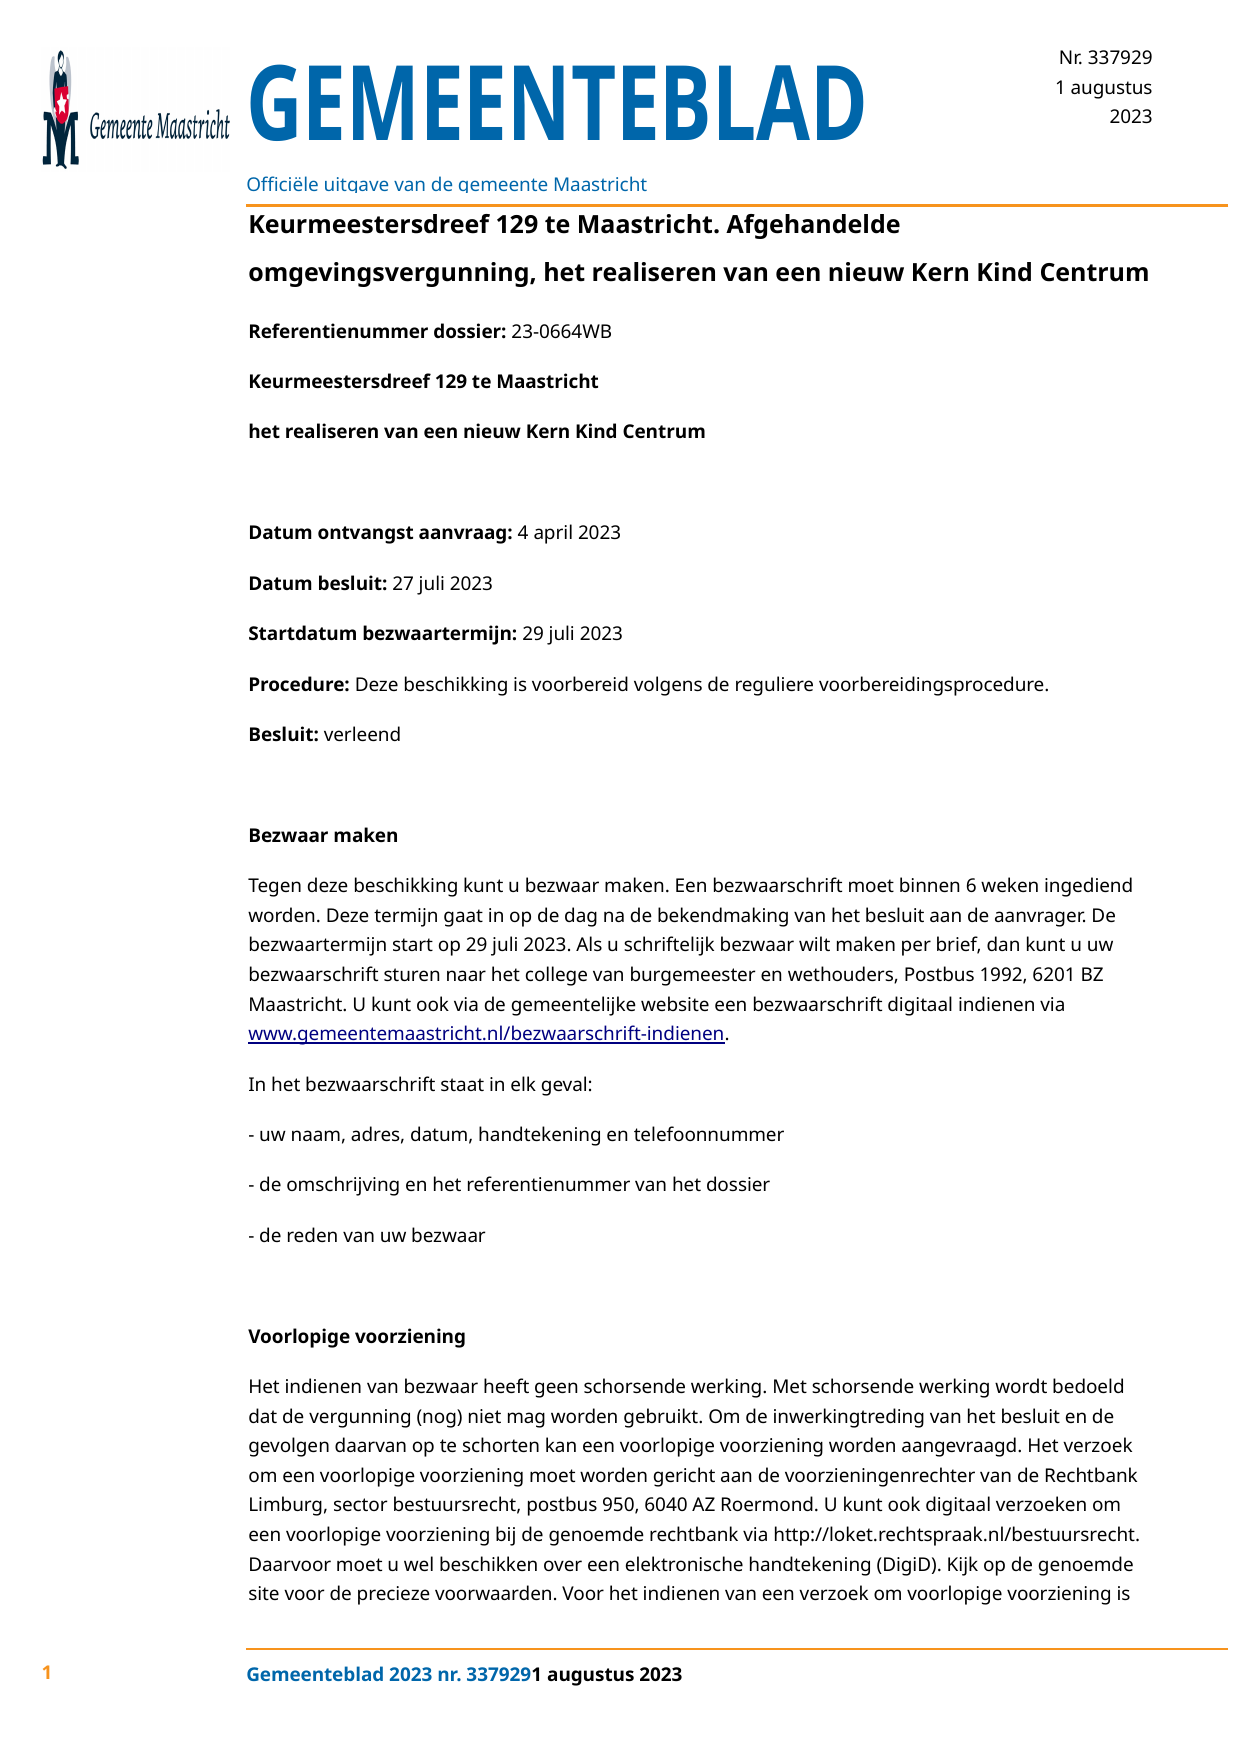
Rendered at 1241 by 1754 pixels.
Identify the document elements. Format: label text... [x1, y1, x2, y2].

text - de omschrijving en het referentienummer van het dossier [248, 1172, 1152, 1197]
text Referentienummer dossier: 23-0664WB [248, 318, 1152, 344]
text Procedure: Deze beschikking is voorbereid volgens de reguliere voorbereidingsprocedure. [248, 671, 1152, 697]
text Keurmeestersdreef 129 te Maastricht [248, 368, 1152, 394]
text Startdatum bezwaartermijn: 29 juli 2023 [248, 620, 1152, 646]
text - uw naam, adres, datum, handtekening en telefoonnummer [248, 1121, 1152, 1147]
text Het indienen van bezwaar heeft geen schorsende werking. Met schorsende werking wordt bedoeld dat de vergunning (nog) niet mag worden gebruikt. Om de inwerkingtreding van het besluit en de gevolgen daarvan op te schorten kan een voorlopige voorziening worden aangevraagd. Het verzoek om een voorlopige voorziening moet worden gericht aan de voorzieningenrechter van de Rechtbank Limburg, sector bestuursrecht, postbus 950, 6040 AZ Roermond. U kunt ook digitaal verzoeken om een voorlopige voorziening bij de genoemde rechtbank via http://loket.rechtspraak.nl/bestuursrecht. Daarvoor moet u wel beschikken over een elektronische handtekening (DigiD). Kijk op de genoemde site voor de precieze voorwaarden. Voor het indienen van een verzoek om voorlopige voorziening is [248, 1373, 1152, 1606]
text het realiseren van een nieuw Kern Kind Centrum [248, 419, 1152, 444]
text Datum ontvangst aanvraag: 4 april 2023 [248, 519, 1152, 545]
text Bezwaar maken [248, 822, 1152, 848]
text Voorlopige voorziening [248, 1323, 1152, 1349]
picture [41, 47, 231, 172]
text Tegen deze beschikking kunt u bezwaar maken. Een bezwaarschrift moet binnen 6 weken ingediend worden. Deze termijn gaat in op de dag na de bekendmaking van het besluit aan de aanvrager. De bezwaartermijn start op 29 juli 2023. Als u schriftelijk bezwaar wilt maken per brief, dan kunt u uw bezwaarschrift sturen naar het college van burgemeester en wethouders, Postbus 1992, 6201 BZ Maastricht. U kunt ook via de gemeentelijke website een bezwaarschrift digitaal indienen via www.gemeentemaastricht.nl/bezwaarschrift-indienen. [248, 872, 1152, 1046]
text Datum besluit: 27 juli 2023 [248, 570, 1152, 596]
text Besluit: verleend [248, 721, 1152, 747]
text Keurmeestersdreef 129 te Maastricht. Afgehandelde omgevingsvergunning, het realiseren van een nieuw Kern Kind Centrum [248, 207, 1152, 288]
text - de reden van uw bezwaar [248, 1222, 1152, 1248]
text In het bezwaarschrift staat in elk geval: [248, 1071, 1152, 1097]
